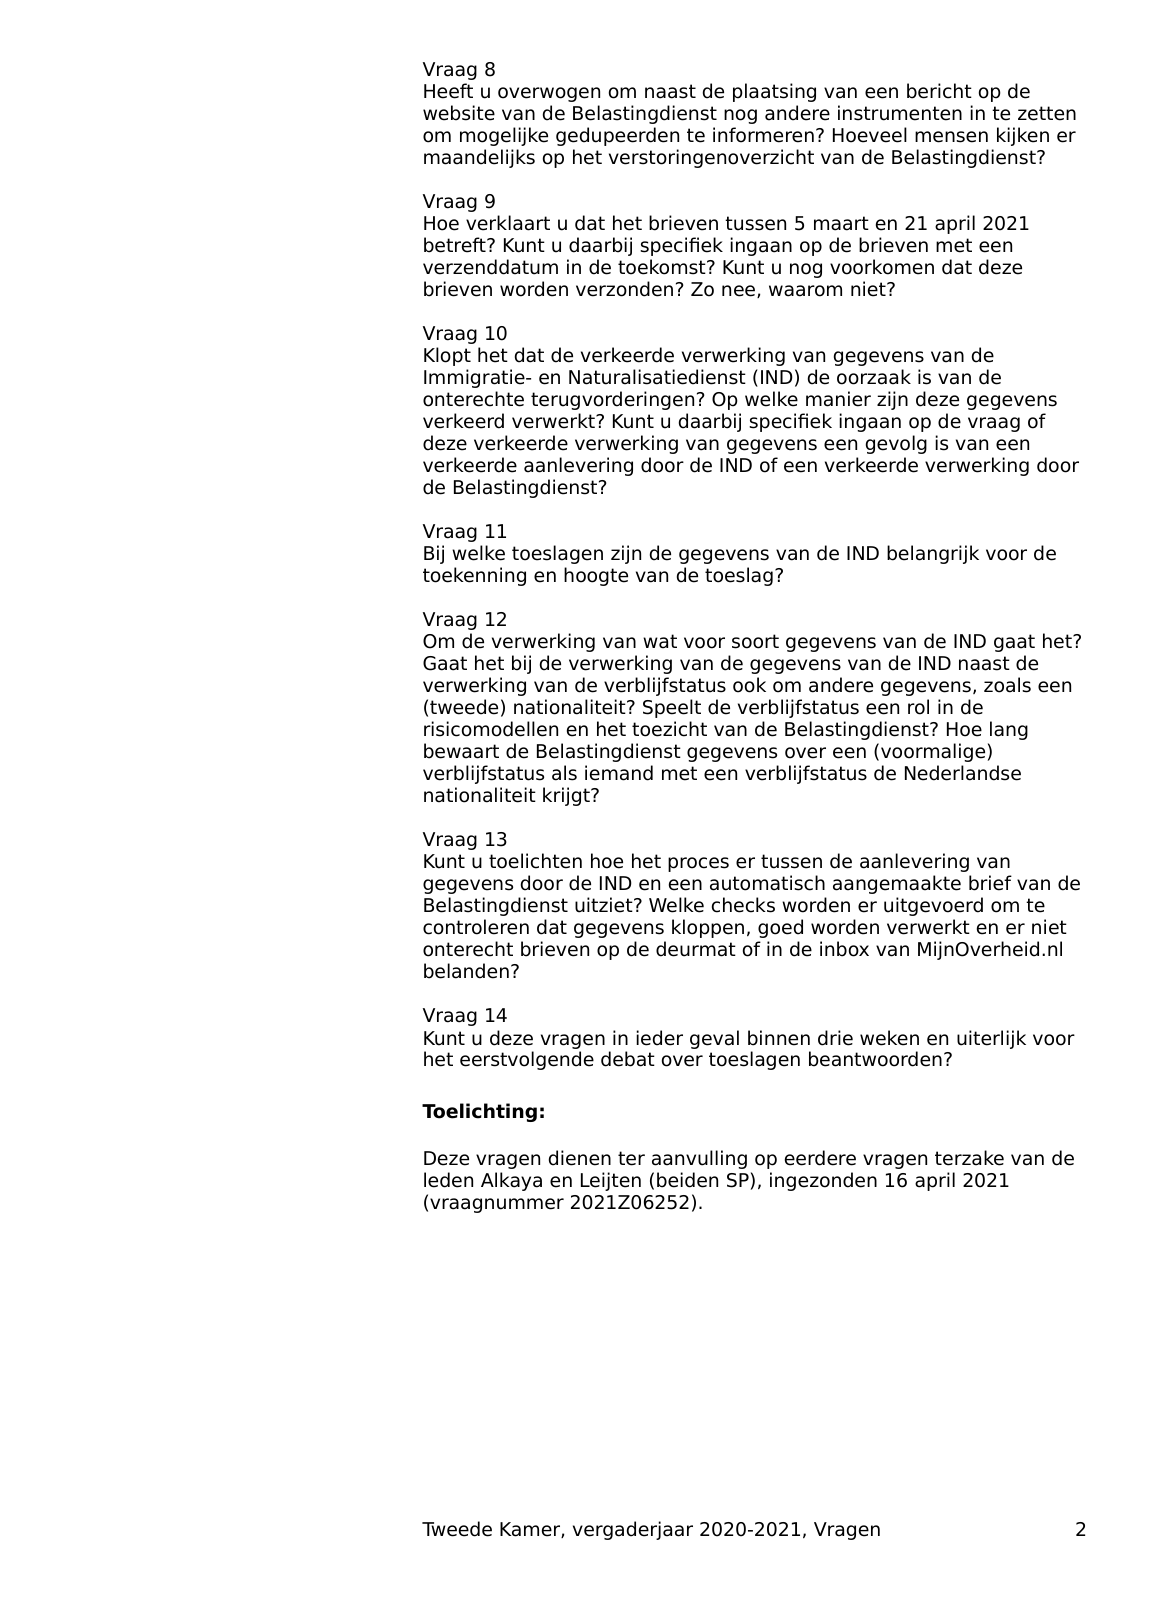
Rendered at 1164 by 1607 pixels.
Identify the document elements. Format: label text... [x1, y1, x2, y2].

text Bij welke toeslagen zijn de gegevens van de IND belangrijk voor de toekenning en hoogte van de toeslag? [422, 543, 1087, 587]
text Vraag 13 [422, 829, 1087, 851]
text Klopt het dat de verkeerde verwerking van gegevens van de Immigratie- en Naturalisatiedienst (IND) de oorzaak is van de onterechte terugvorderingen? Op welke manier zijn deze gegevens verkeerd verwerkt? Kunt u daarbij specifiek ingaan op de vraag of deze verkeerde verwerking van gegevens een gevolg is van een verkeerde aanlevering door de IND of een verkeerde verwerking door de Belastingdienst? [422, 345, 1087, 499]
text Vraag 11 [422, 521, 1087, 543]
text Vraag 10 [422, 323, 1087, 345]
text Kunt u toelichten hoe het proces er tussen de aanlevering van gegevens door de IND en een automatisch aangemaakte brief van de Belastingdienst uitziet? Welke checks worden er uitgevoerd om te controleren dat gegevens kloppen, goed worden verwerkt en er niet onterecht brieven op de deurmat of in de inbox van MijnOverheid.nl belanden? [422, 851, 1087, 983]
text Om de verwerking van wat voor soort gegevens van de IND gaat het? Gaat het bij de verwerking van de gegevens van de IND naast de verwerking van de verblijfstatus ook om andere gegevens, zoals een (tweede) nationaliteit? Speelt de verblijfstatus een rol in de risicomodellen en het toezicht van de Belastingdienst? Hoe lang bewaart de Belastingdienst gegevens over een (voormalige) verblijfstatus als iemand met een verblijfstatus de Nederlandse nationaliteit krijgt? [422, 631, 1087, 807]
text Vraag 14 [422, 1005, 1087, 1027]
text Kunt u deze vragen in ieder geval binnen drie weken en uiterlijk voor het eerstvolgende debat over toeslagen beantwoorden? [422, 1027, 1087, 1071]
text Deze vragen dienen ter aanvulling op eerdere vragen terzake van de leden Alkaya en Leijten (beiden SP), ingezonden 16 april 2021 (vraagnummer 2021Z06252). [422, 1148, 1087, 1214]
text Vraag 8 [422, 59, 1087, 81]
text Hoe verklaart u dat het brieven tussen 5 maart en 21 april 2021 betreft? Kunt u daarbij specifiek ingaan op de brieven met een verzenddatum in de toekomst? Kunt u nog voorkomen dat deze brieven worden verzonden? Zo nee, waarom niet? [422, 213, 1087, 301]
text Heeft u overwogen om naast de plaatsing van een bericht op de website van de Belastingdienst nog andere instrumenten in te zetten om mogelijke gedupeerden te informeren? Hoeveel mensen kijken er maandelijks op het verstoringenoverzicht van de Belastingdienst? [422, 81, 1087, 169]
text Vraag 9 [422, 191, 1087, 213]
text Vraag 12 [422, 609, 1087, 631]
subtitle Toelichting: [422, 1101, 1087, 1123]
